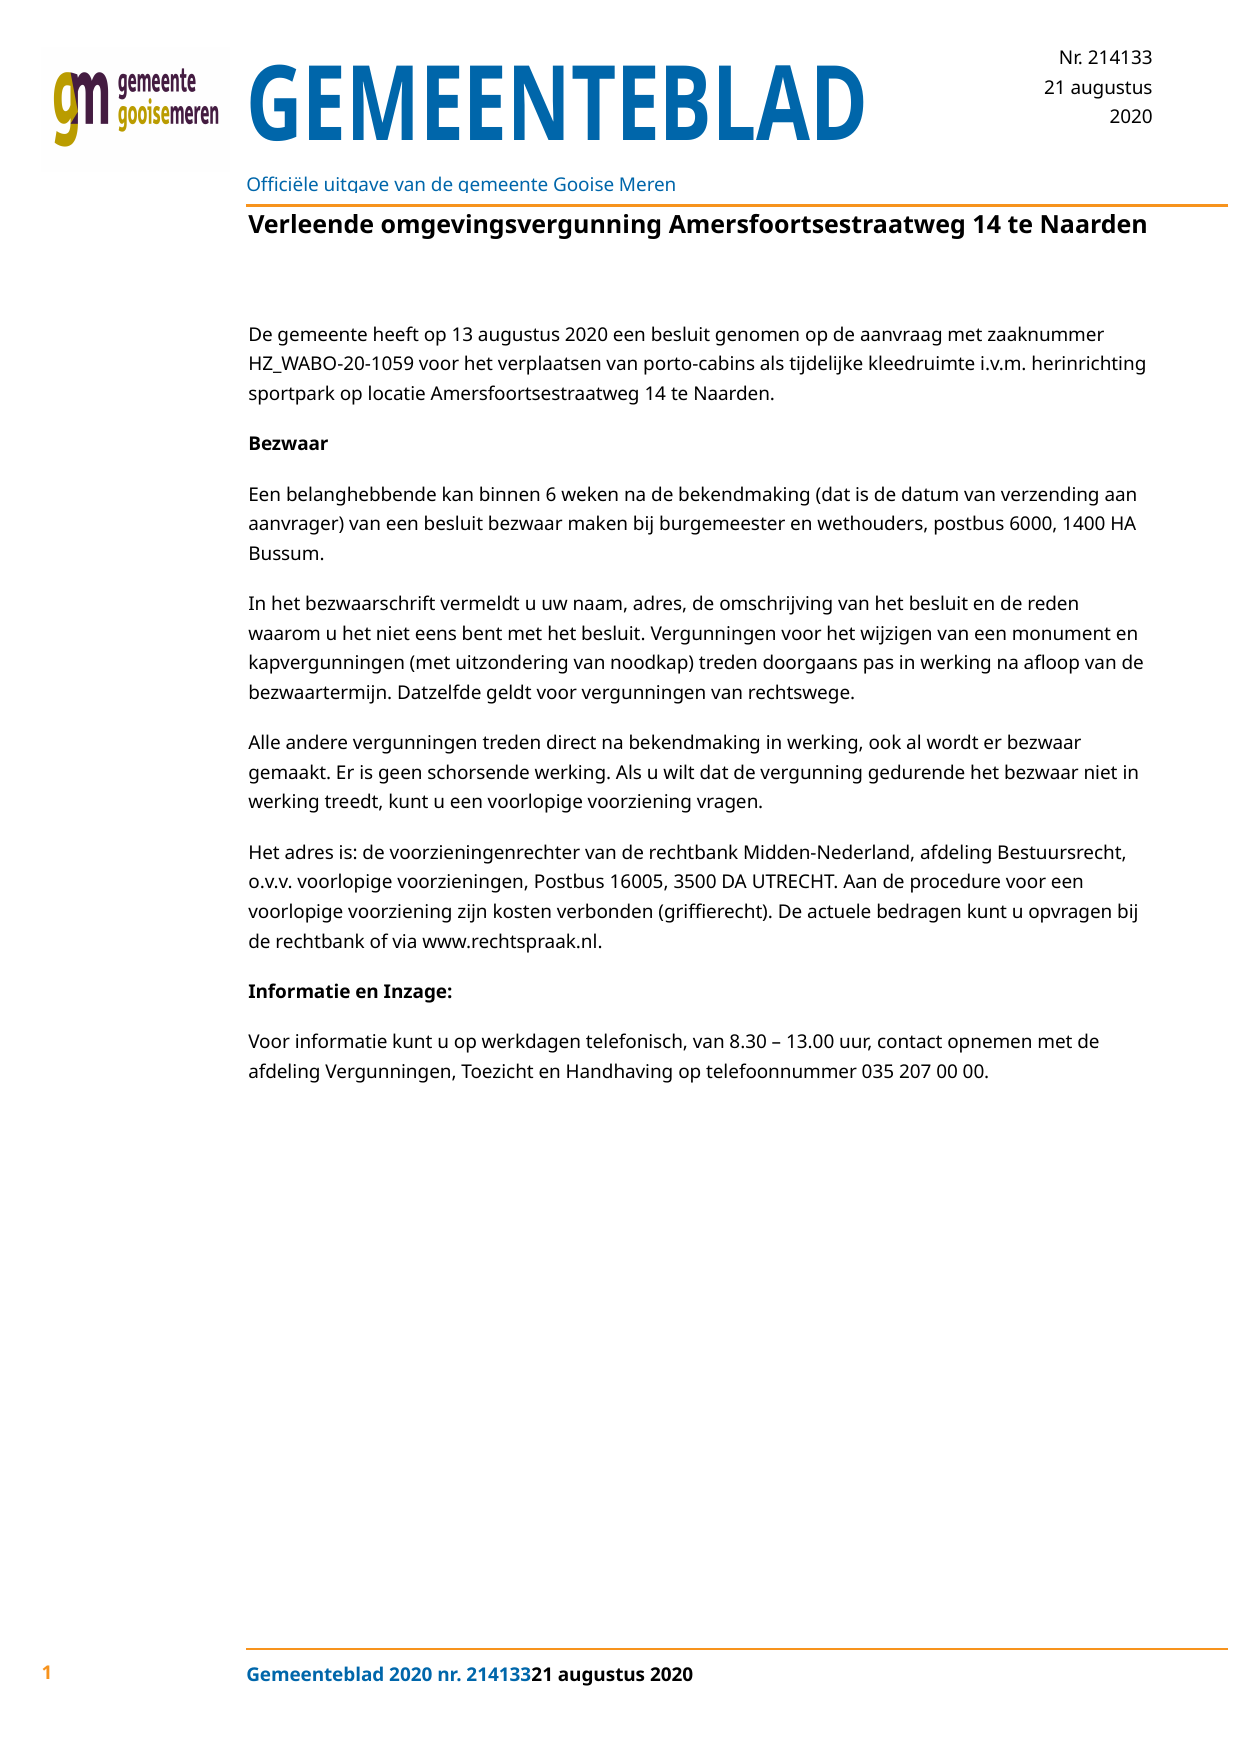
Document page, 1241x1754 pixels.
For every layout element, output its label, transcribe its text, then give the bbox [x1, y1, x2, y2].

text De gemeente heeft op 13 augustus 2020 een besluit genomen op de aanvraag met zaaknummer HZ_WABO-20-1059 voor het verplaatsen van porto-cabins als tijdelijke kleedruimte i.v.m. herinrichting sportpark op locatie Amersfoortsestraatweg 14 te Naarden. [248, 321, 1152, 406]
text Het adres is: de voorzieningenrechter van de rechtbank Midden-Nederland, afdeling Bestuursrecht, o.v.v. voorlopige voorzieningen, Postbus 16005, 3500 DA UTRECHT. Aan de procedure voor een voorlopige voorziening zijn kosten verbonden (griffierecht). De actuele bedragen kunt u opvragen bij de rechtbank of via www.rechtspraak.nl. [248, 839, 1152, 953]
text Informatie en Inzage: [248, 978, 1152, 1004]
text Verleende omgevingsvergunning Amersfoortsestraatweg 14 te Naarden [248, 207, 1152, 241]
text Bezwaar [248, 430, 1152, 456]
picture [41, 47, 231, 172]
text In het bezwaarschrift vermeldt u uw naam, adres, de omschrijving van het besluit en de reden waarom u het niet eens bent met het besluit. Vergunningen voor het wijzigen van een monument en kapvergunningen (met uitzondering van noodkap) treden doorgaans pas in werking na afloop van de bezwaartermijn. Datzelfde geldt voor vergunningen van rechtswege. [248, 590, 1152, 705]
text Alle andere vergunningen treden direct na bekendmaking in werking, ook al wordt er bezwaar gemaakt. Er is geen schorsende werking. Als u wilt dat de vergunning gedurende het bezwaar niet in werking treedt, kunt u een voorlopige voorziening vragen. [248, 729, 1152, 814]
text Voor informatie kunt u op werkdagen telefonisch, van 8.30 – 13.00 uur, contact opnemen met de afdeling Vergunningen, Toezicht en Handhaving op telefoonnummer 035 207 00 00. [248, 1029, 1152, 1084]
text Een belanghebbende kan binnen 6 weken na de bekendmaking (dat is de datum van verzending aan aanvrager) van een besluit bezwaar maken bij burgemeester en wethouders, postbus 6000, 1400 HA Bussum. [248, 481, 1152, 566]
